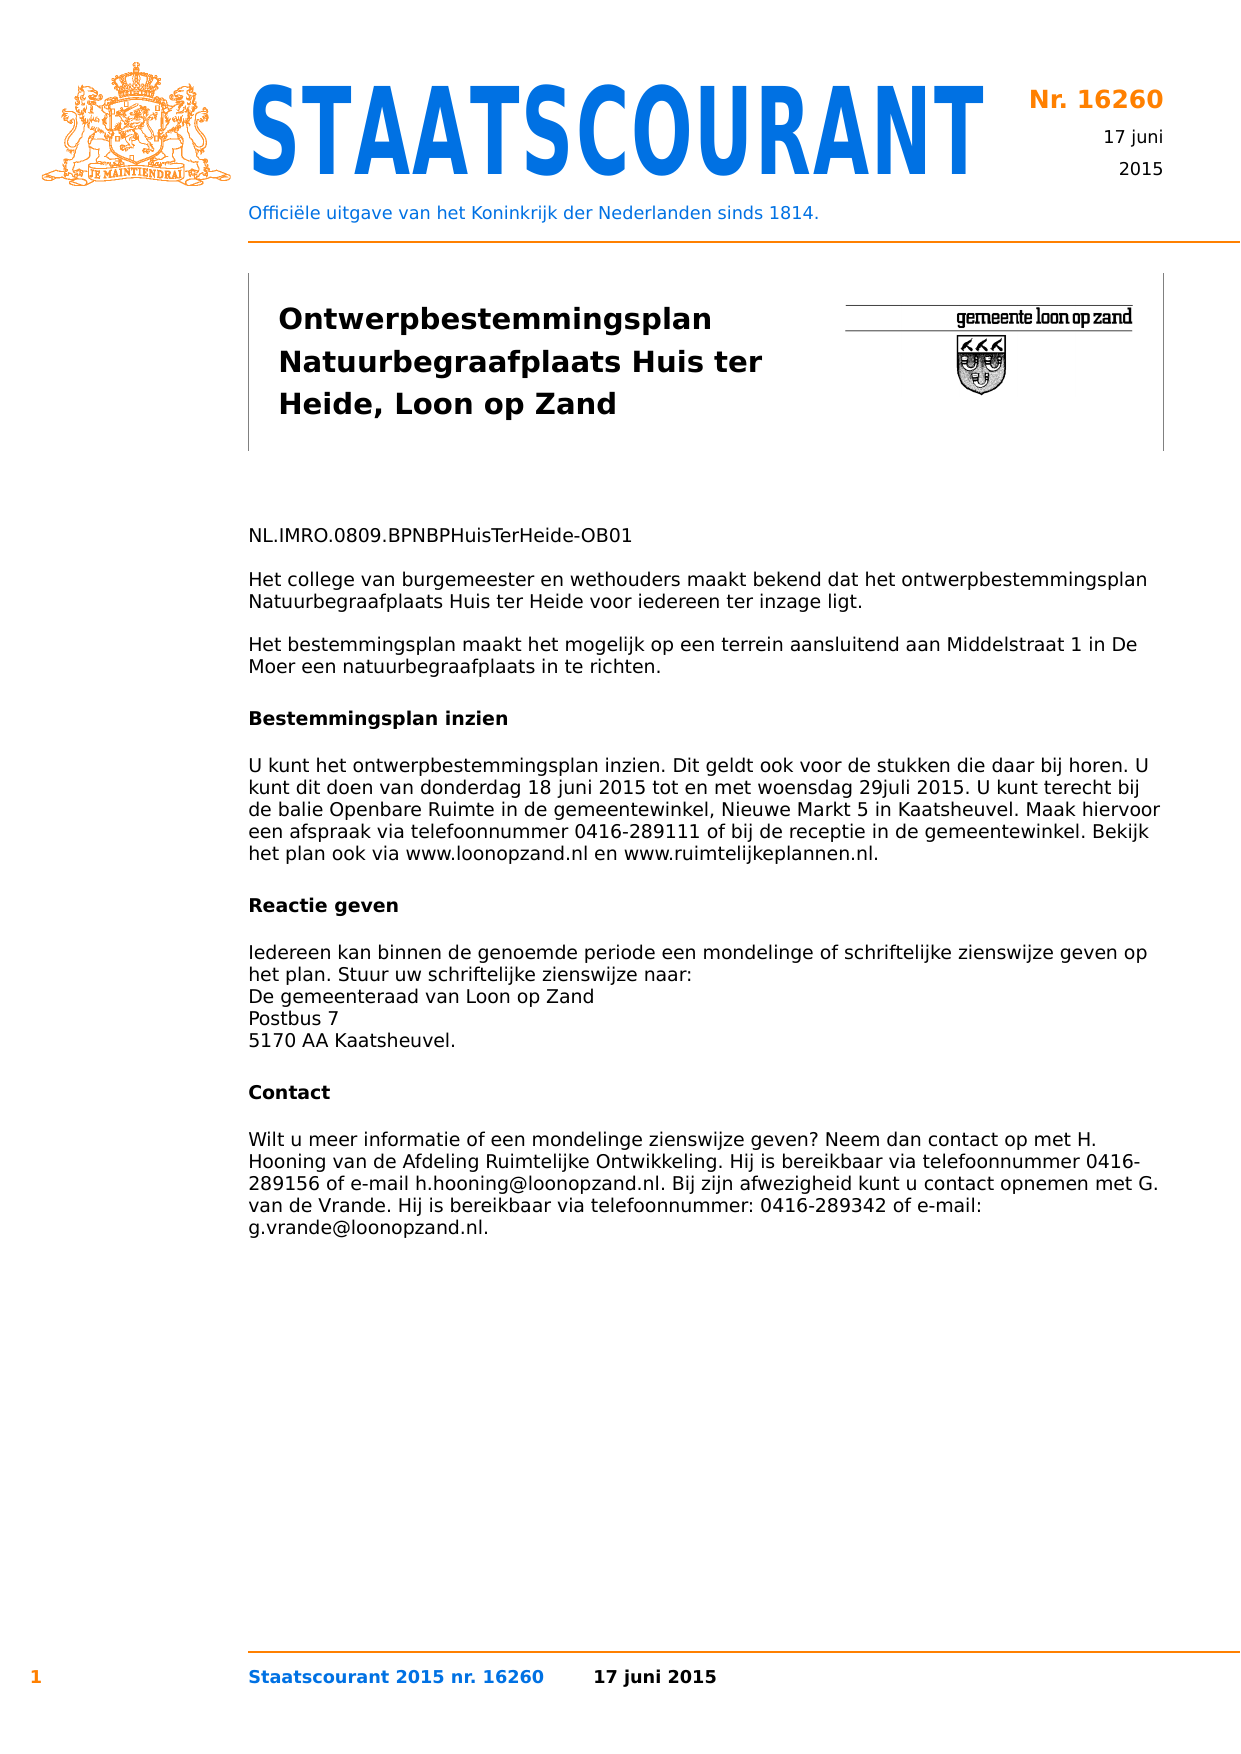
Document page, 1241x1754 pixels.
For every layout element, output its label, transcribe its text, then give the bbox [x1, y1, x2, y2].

picture [41, 62, 231, 186]
table_cell 2015 [998, 153, 1240, 203]
text Postbus 7 [248, 1008, 1163, 1030]
table_header Nr. 16260 [998, 62, 1240, 121]
subtitle Bestemmingsplan inzien [248, 708, 1163, 730]
table_cell Officiële uitgave van het Koninkrijk der Nederlanden sinds 1814. [248, 203, 1240, 241]
text Iedereen kan binnen de genoemde periode een mondelinge of schriftelijke zienswijze geven op het plan. Stuur uw schriftelijke zienswijze naar: [248, 942, 1163, 986]
text 5170 AA Kaatsheuvel. [248, 1030, 1163, 1052]
table_header [25, 62, 248, 241]
table_header STAATSCOURANT [248, 62, 998, 203]
subtitle Contact [248, 1082, 1163, 1104]
text NL.IMRO.0809.BPNBPHuisTerHeide-OB01 [248, 525, 1163, 547]
text Wilt u meer informatie of een mondelinge zienswijze geven? Neem dan contact op met H. Hooning van de Afdeling Ruimtelijke Ontwikkeling. Hij is bereikbaar via telefoonnummer 0416-289156 of e-mail h.hooning@loonopzand.nl. Bij zijn afwezigheid kunt u contact opnemen met G. van de Vrande. Hij is bereikbaar via telefoonnummer: 0416-289342 of e-mail: g.vrande@loonopzand.nl. [248, 1129, 1163, 1239]
subtitle Reactie geven [248, 895, 1163, 917]
text Het bestemmingsplan maakt het mogelijk op een terrein aansluitend aan Middelstraat 1 in De Moer een natuurbegraafplaats in te richten. [248, 634, 1163, 678]
picture [844, 302, 1134, 397]
table_cell 17 juni [998, 121, 1240, 153]
subtitle Ontwerpbestemmingsplan Natuurbegraafplaats Huis ter Heide, Loon op Zand [249, 273, 1163, 451]
text Het college van burgemeester en wethouders maakt bekend dat het ontwerpbestemmingsplan Natuurbegraafplaats Huis ter Heide voor iedereen ter inzage ligt. [248, 568, 1163, 612]
text U kunt het ontwerpbestemmingsplan inzien. Dit geldt ook voor de stukken die daar bij horen. U kunt dit doen van donderdag 18 juni 2015 tot en met woensdag 29juli 2015. U kunt terecht bij de balie Openbare Ruimte in de gemeentewinkel, Nieuwe Markt 5 in Kaatsheuvel. Maak hiervoor een afspraak via telefoonnummer 0416-289111 of bij de receptie in de gemeentewinkel. Bekijk het plan ook via www.loonopzand.nl en www.ruimtelijkeplannen.nl. [248, 755, 1163, 865]
text De gemeenteraad van Loon op Zand [248, 986, 1163, 1008]
